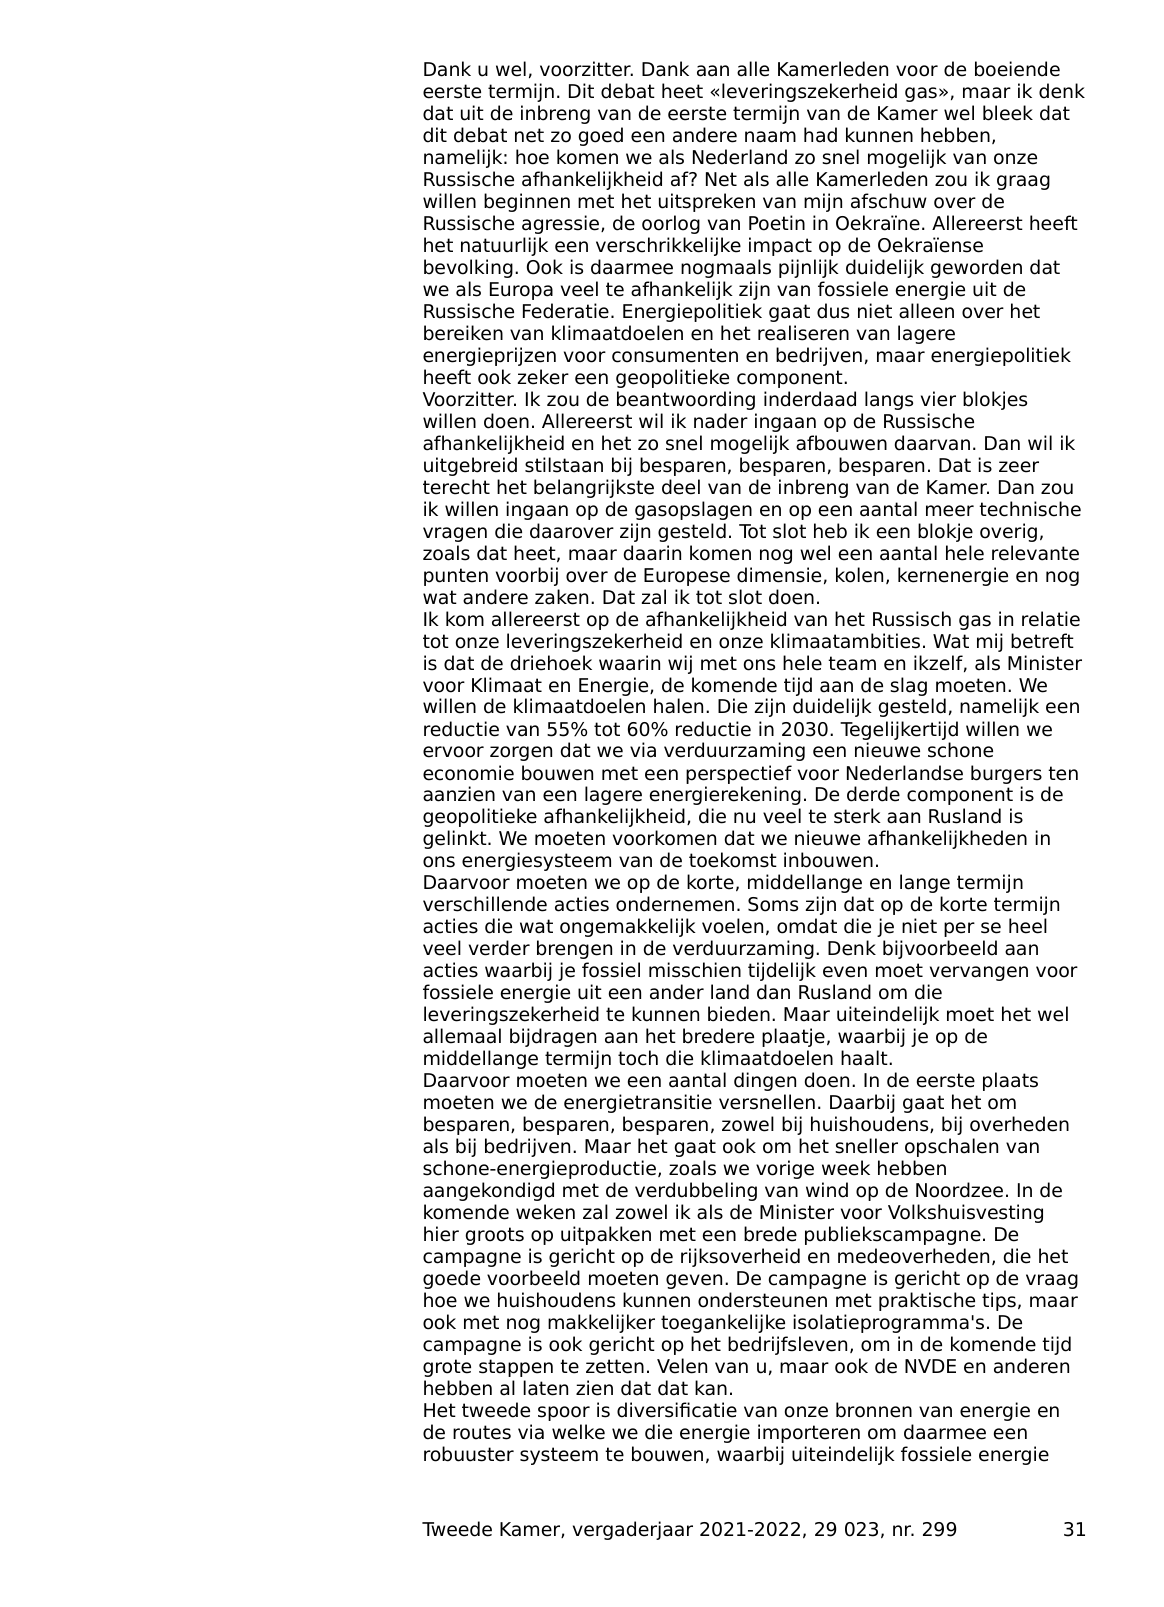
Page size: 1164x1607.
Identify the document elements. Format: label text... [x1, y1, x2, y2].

text Daarvoor moeten we op de korte, middellange en lange termijn verschillende acties ondernemen. Soms zijn dat op de korte termijn acties die wat ongemakkelijk voelen, omdat die je niet per se heel veel verder brengen in de verduurzaming. Denk bijvoorbeeld aan acties waarbij je fossiel misschien tijdelijk even moet vervangen voor fossiele energie uit een ander land dan Rusland om die leveringszekerheid te kunnen bieden. Maar uiteindelijk moet het wel allemaal bijdragen aan het bredere plaatje, waarbij je op de middellange termijn toch die klimaatdoelen haalt. [422, 872, 1087, 1070]
text Het tweede spoor is diversificatie van onze bronnen van energie en de routes via welke we die energie importeren om daarmee een robuuster systeem te bouwen, waarbij uiteindelijk fossiele energie [422, 1400, 1087, 1466]
text Dank u wel, voorzitter. Dank aan alle Kamerleden voor de boeiende eerste termijn. Dit debat heet «leveringszekerheid gas», maar ik denk dat uit de inbreng van de eerste termijn van de Kamer wel bleek dat dit debat net zo goed een andere naam had kunnen hebben, namelijk: hoe komen we als Nederland zo snel mogelijk van onze Russische afhankelijkheid af? Net als alle Kamerleden zou ik graag willen beginnen met het uitspreken van mijn afschuw over de Russische agressie, de oorlog van Poetin in Oekraïne. Allereerst heeft het natuurlijk een verschrikkelijke impact op de Oekraïense bevolking. Ook is daarmee nogmaals pijnlijk duidelijk geworden dat we als Europa veel te afhankelijk zijn van fossiele energie uit de Russische Federatie. Energiepolitiek gaat dus niet alleen over het bereiken van klimaatdoelen en het realiseren van lagere energieprijzen voor consumenten en bedrijven, maar energiepolitiek heeft ook zeker een geopolitieke component. [422, 59, 1087, 389]
text Daarvoor moeten we een aantal dingen doen. In de eerste plaats moeten we de energietransitie versnellen. Daarbij gaat het om besparen, besparen, besparen, zowel bij huishoudens, bij overheden als bij bedrijven. Maar het gaat ook om het sneller opschalen van schone-energieproductie, zoals we vorige week hebben aangekondigd met de verdubbeling van wind op de Noordzee. In de komende weken zal zowel ik als de Minister voor Volkshuisvesting hier groots op uitpakken met een brede publiekscampagne. De campagne is gericht op de rijksoverheid en medeoverheden, die het goede voorbeeld moeten geven. De campagne is gericht op de vraag hoe we huishoudens kunnen ondersteunen met praktische tips, maar ook met nog makkelijker toegankelijke isolatieprogramma's. De campagne is ook gericht op het bedrijfsleven, om in de komende tijd grote stappen te zetten. Velen van u, maar ook de NVDE en anderen hebben al laten zien dat dat kan. [422, 1070, 1087, 1400]
text Ik kom allereerst op de afhankelijkheid van het Russisch gas in relatie tot onze leveringszekerheid en onze klimaatambities. Wat mij betreft is dat de driehoek waarin wij met ons hele team en ikzelf, als Minister voor Klimaat en Energie, de komende tijd aan de slag moeten. We willen de klimaatdoelen halen. Die zijn duidelijk gesteld, namelijk een reductie van 55% tot 60% reductie in 2030. Tegelijkertijd willen we ervoor zorgen dat we via verduurzaming een nieuwe schone economie bouwen met een perspectief voor Nederlandse burgers ten aanzien van een lagere energierekening. De derde component is de geopolitieke afhankelijkheid, die nu veel te sterk aan Rusland is gelinkt. We moeten voorkomen dat we nieuwe afhankelijkheden in ons energiesysteem van de toekomst inbouwen. [422, 608, 1087, 872]
text Voorzitter. Ik zou de beantwoording inderdaad langs vier blokjes willen doen. Allereerst wil ik nader ingaan op de Russische afhankelijkheid en het zo snel mogelijk afbouwen daarvan. Dan wil ik uitgebreid stilstaan bij besparen, besparen, besparen. Dat is zeer terecht het belangrijkste deel van de inbreng van de Kamer. Dan zou ik willen ingaan op de gasopslagen en op een aantal meer technische vragen die daarover zijn gesteld. Tot slot heb ik een blokje overig, zoals dat heet, maar daarin komen nog wel een aantal hele relevante punten voorbij over de Europese dimensie, kolen, kernenergie en nog wat andere zaken. Dat zal ik tot slot doen. [422, 389, 1087, 608]
